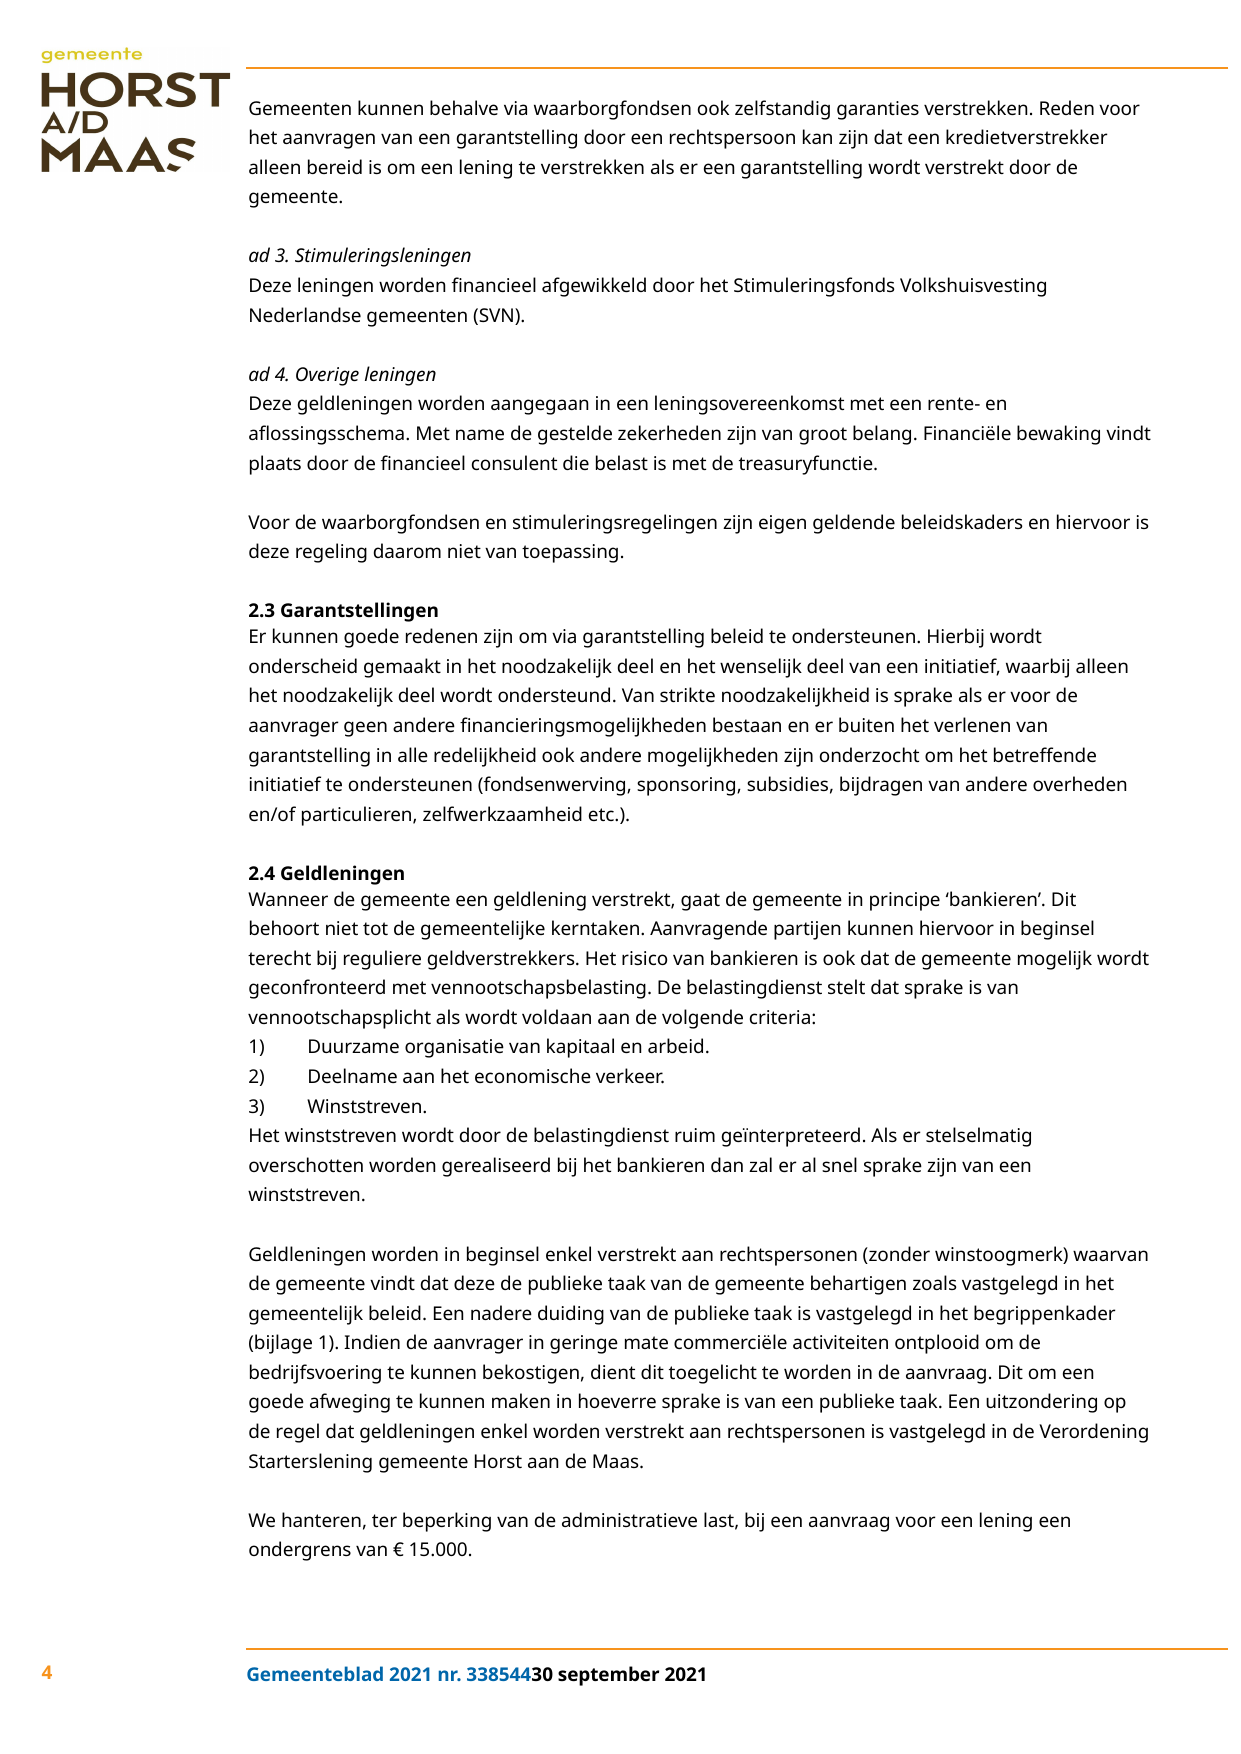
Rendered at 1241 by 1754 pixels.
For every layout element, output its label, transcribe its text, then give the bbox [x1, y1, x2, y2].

text Voor de waarborgfondsen en stimuleringsregelingen zijn eigen geldende beleidskaders en hiervoor is deze regeling daarom niet van toepassing. [248, 509, 1152, 564]
text We hanteren, ter beperking van de administratieve last, bij een aanvraag voor een lening een ondergrens van € 15.000. [248, 1507, 1152, 1562]
text ad 3. Stimuleringsleningen [248, 243, 1152, 268]
picture [41, 47, 231, 172]
text Deze geldleningen worden aangegaan in een leningsovereenkomst met een rente- en aflossingsschema. Met name de gestelde zekerheden zijn van groot belang. Financiële bewaking vindt plaats door de financieel consulent die belast is met de treasuryfunctie. [248, 391, 1152, 476]
list Duurzame organisatie van kapitaal en arbeid. [248, 1034, 1152, 1059]
text Geldleningen worden in beginsel enkel verstrekt aan rechtspersonen (zonder winstoogmerk) waarvan de gemeente vindt dat deze de publieke taak van de gemeente behartigen zoals vastgelegd in het gemeentelijk beleid. Een nadere duiding van de publieke taak is vastgelegd in het begrippenkader (bijlage 1). Indien de aanvrager in geringe mate commerciële activiteiten ontplooid om de bedrijfsvoering te kunnen bekostigen, dient dit toegelicht te worden in de aanvraag. Dit om een goede afweging te kunnen maken in hoeverre sprake is van een publieke taak. Een uitzondering op de regel dat geldleningen enkel worden verstrekt aan rechtspersonen is vastgelegd in de Verordening Starterslening gemeente Horst aan de Maas. [248, 1241, 1152, 1474]
text Gemeenten kunnen behalve via waarborgfondsen ook zelfstandig garanties verstrekken. Reden voor het aanvragen van een garantstelling door een rechtspersoon kan zijn dat een kredietverstrekker alleen bereid is om een lening te verstrekken als er een garantstelling wordt verstrekt door de gemeente. [248, 95, 1152, 209]
text ad 4. Overige leningen [248, 361, 1152, 387]
text Het winststreven wordt door de belastingdienst ruim geïnterpreteerd. Als er stelselmatig overschotten worden gerealiseerd bij het bankieren dan zal er al snel sprake zijn van een winststreven. [248, 1122, 1152, 1207]
text Wanneer de gemeente een geldlening verstrekt, gaat de gemeente in principe ‘bankieren’. Dit behoort niet tot de gemeentelijke kerntaken. Aanvragende partijen kunnen hiervoor in beginsel terecht bij reguliere geldverstrekkers. Het risico van bankieren is ook dat de gemeente mogelijk wordt geconfronteerd met vennootschapsbelasting. De belastingdienst stelt dat sprake is van vennootschapsplicht als wordt voldaan aan de volgende criteria: [248, 886, 1152, 1030]
text 2.3 Garantstellingen [248, 598, 1152, 623]
text Er kunnen goede redenen zijn om via garantstelling beleid te ondersteunen. Hierbij wordt onderscheid gemaakt in het noodzakelijk deel en het wenselijk deel van een initiatief, waarbij alleen het noodzakelijk deel wordt ondersteund. Van strikte noodzakelijkheid is sprake als er voor de aanvrager geen andere financieringsmogelijkheden bestaan en er buiten het verlenen van garantstelling in alle redelijkheid ook andere mogelijkheden zijn onderzocht om het betreffende initiatief te ondersteunen (fondsenwerving, sponsoring, subsidies, bijdragen van andere overheden en/of particulieren, zelfwerkzaamheid etc.). [248, 623, 1152, 827]
text Deze leningen worden financieel afgewikkeld door het Stimuleringsfonds Volkshuisvesting Nederlandse gemeenten (SVN). [248, 272, 1152, 328]
list Winststreven. [248, 1093, 1152, 1119]
text 2.4 Geldleningen [248, 860, 1152, 886]
list Deelname aan het economische verkeer. [248, 1063, 1152, 1089]
